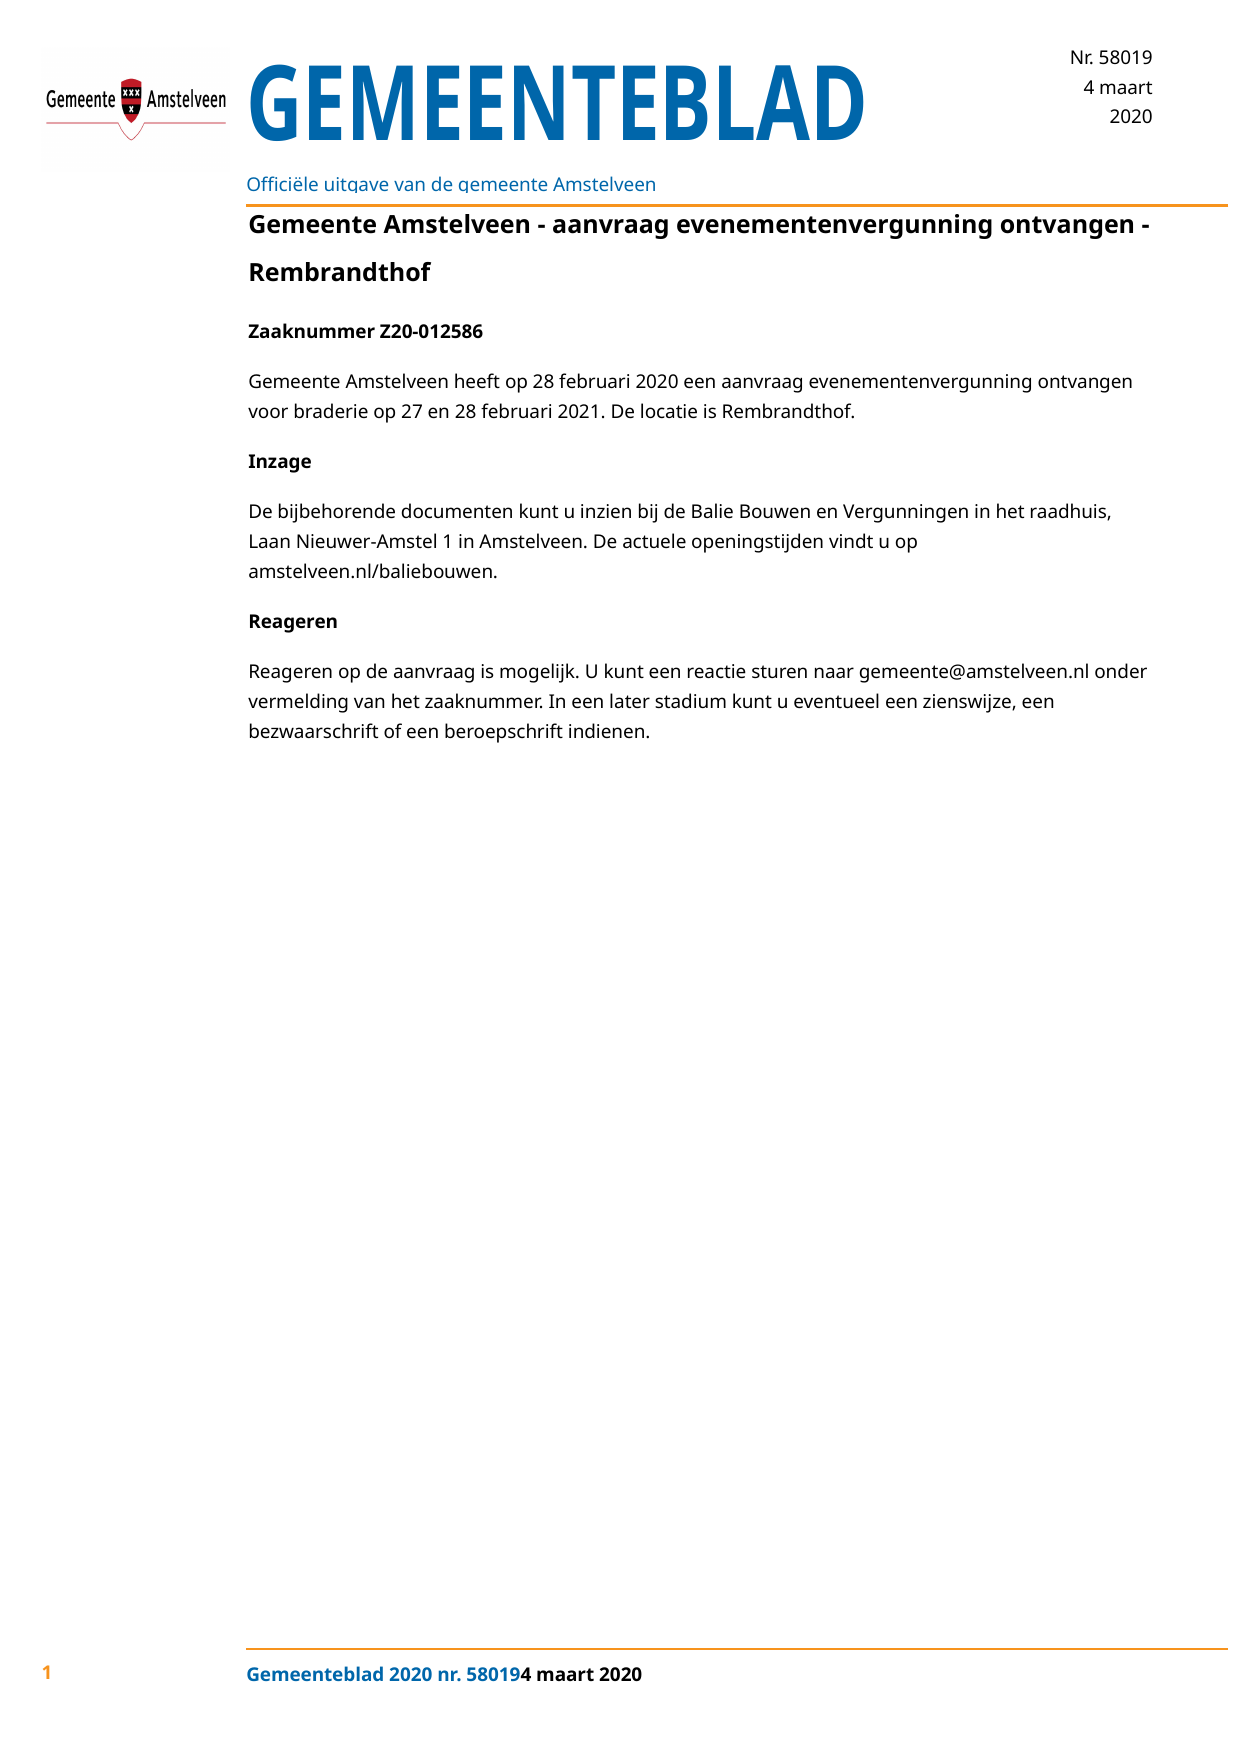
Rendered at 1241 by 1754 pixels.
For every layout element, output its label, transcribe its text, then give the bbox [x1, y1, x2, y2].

text Inzage [248, 448, 1152, 474]
text De bijbehorende documenten kunt u inzien bij de Balie Bouwen en Vergunningen in het raadhuis, Laan Nieuwer-Amstel 1 in Amstelveen. De actuele openingstijden vindt u op amstelveen.nl/baliebouwen. [248, 499, 1152, 584]
text Reageren op de aanvraag is mogelijk. U kunt een reactie sturen naar gemeente@amstelveen.nl onder vermelding van het zaaknummer. In een later stadium kunt u eventueel een zienswijze, een bezwaarschrift of een beroepschrift indienen. [248, 659, 1152, 744]
text Gemeente Amstelveen heeft op 28 februari 2020 een aanvraag evenementenvergunning ontvangen voor braderie op 27 en 28 februari 2021. De locatie is Rembrandthof. [248, 368, 1152, 424]
text Reageren [248, 608, 1152, 634]
text Zaaknummer Z20-012586 [248, 318, 1152, 344]
text Gemeente Amstelveen - aanvraag evenementenvergunning ontvangen - Rembrandthof [248, 207, 1152, 288]
picture [41, 47, 231, 172]
